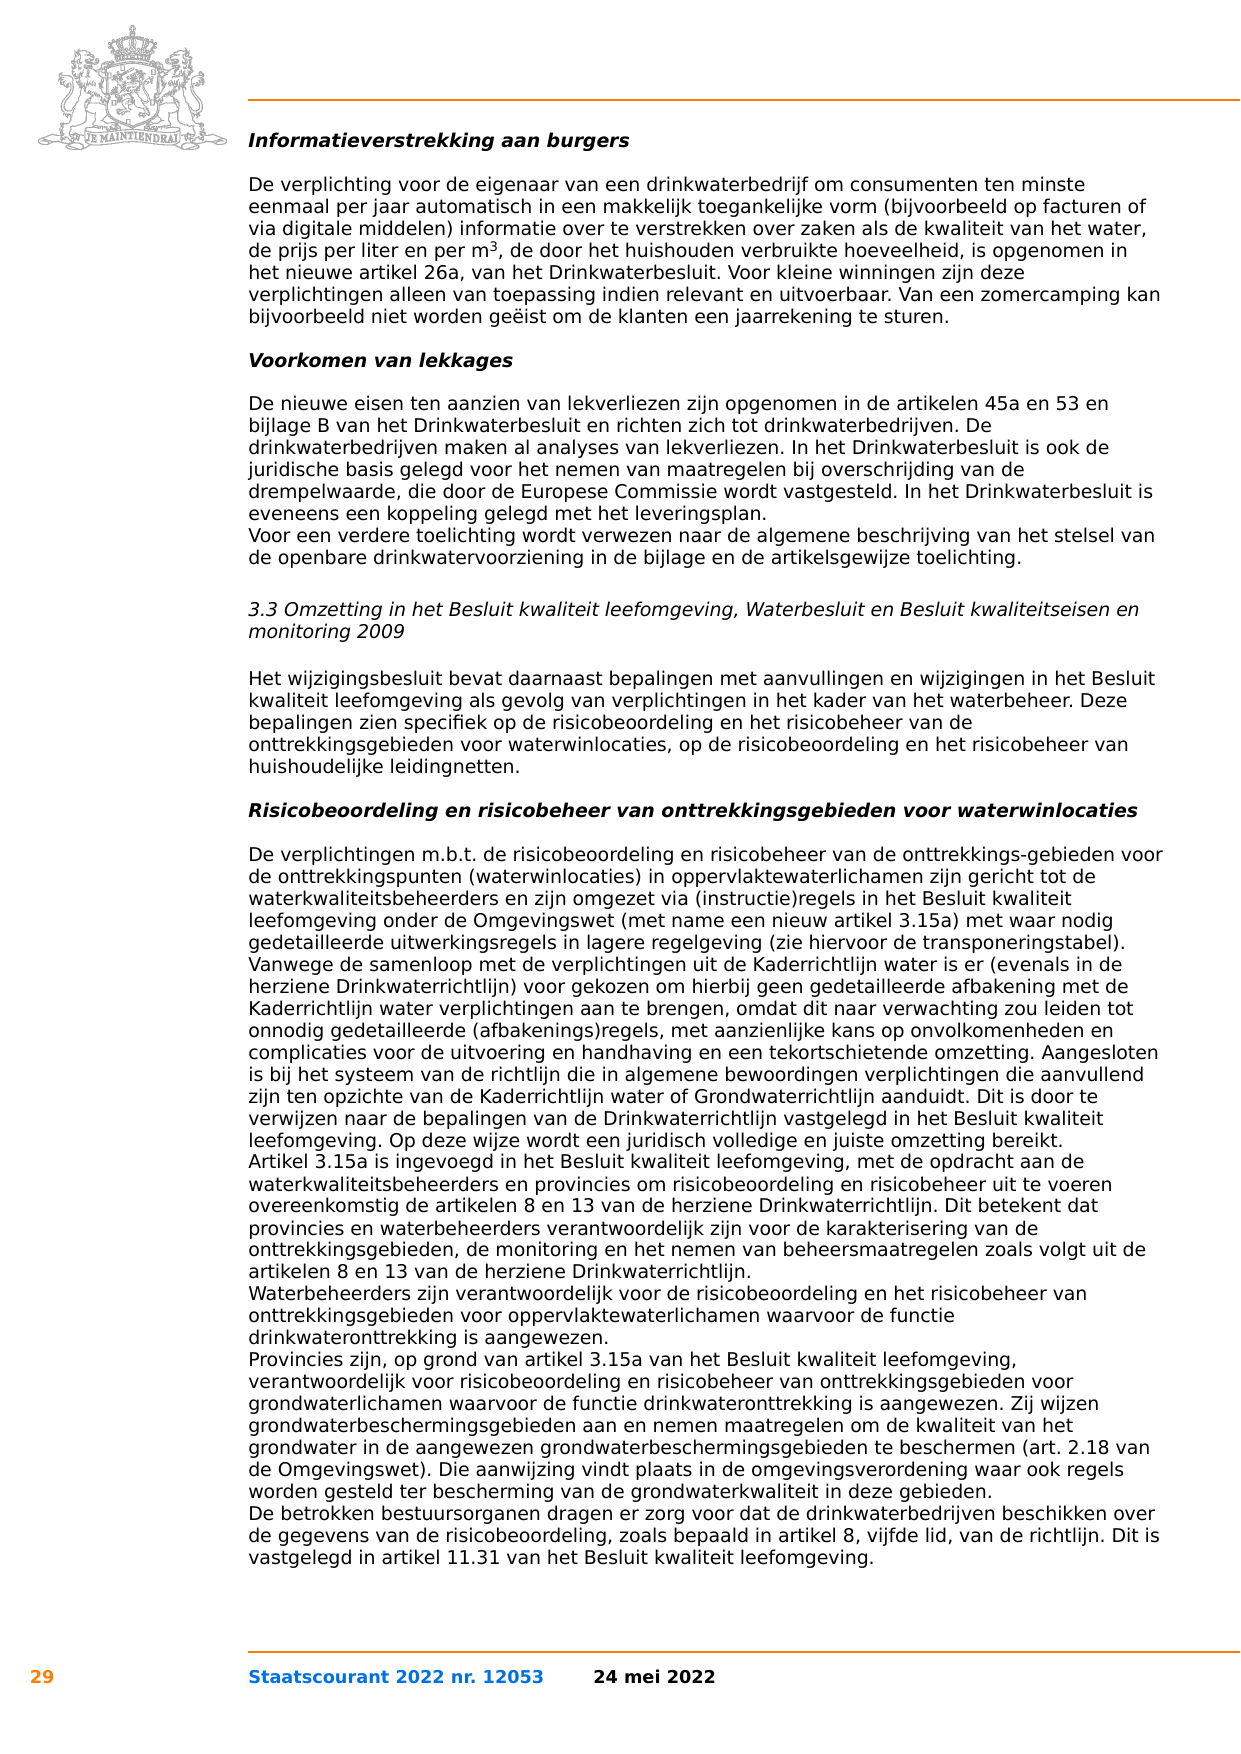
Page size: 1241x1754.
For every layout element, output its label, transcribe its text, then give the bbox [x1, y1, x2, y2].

subtitle 3.3 Omzetting in het Besluit kwaliteit leefomgeving, Waterbesluit en Besluit kwaliteitseisen en monitoring 2009 [248, 599, 1163, 643]
text De verplichting voor de eigenaar van een drinkwaterbedrijf om consumenten ten minste eenmaal per jaar automatisch in een makkelijk toegankelijke vorm (bijvoorbeeld op facturen of via digitale middelen) informatie over te verstrekken over zaken als de kwaliteit van het water, de prijs per liter en per m3, de door het huishouden verbruikte hoeveelheid, is opgenomen in het nieuwe artikel 26a, van het Drinkwaterbesluit. Voor kleine winningen zijn deze verplichtingen alleen van toepassing indien relevant en uitvoerbaar. Van een zomercamping kan bijvoorbeeld niet worden geëist om de klanten een jaarrekening te sturen. [248, 174, 1163, 328]
text Het wijzigingsbesluit bevat daarnaast bepalingen met aanvullingen en wijzigingen in het Besluit kwaliteit leefomgeving als gevolg van verplichtingen in het kader van het waterbeheer. Deze bepalingen zien specifiek op de risicobeoordeling en het risicobeheer van de onttrekkingsgebieden voor waterwinlocaties, op de risicobeoordeling en het risicobeheer van huishoudelijke leidingnetten. [248, 668, 1163, 778]
text Provincies zijn, op grond van artikel 3.15a van het Besluit kwaliteit leefomgeving, verantwoordelijk voor risicobeoordeling en risicobeheer van onttrekkingsgebieden voor grondwaterlichamen waarvoor de functie drinkwateronttrekking is aangewezen. Zij wijzen grondwaterbeschermingsgebieden aan en nemen maatregelen om de kwaliteit van het grondwater in de aangewezen grondwaterbeschermingsgebieden te beschermen (art. 2.18 van de Omgevingswet). Die aanwijzing vindt plaats in de omgevingsverordening waar ook regels worden gesteld ter bescherming van de grondwaterkwaliteit in deze gebieden. [248, 1349, 1163, 1503]
picture [38, 25, 227, 150]
text Artikel 3.15a is ingevoegd in het Besluit kwaliteit leefomgeving, met de opdracht aan de waterkwaliteitsbeheerders en provincies om risicobeoordeling en risicobeheer uit te voeren overeenkomstig de artikelen 8 en 13 van de herziene Drinkwaterrichtlijn. Dit betekent dat provincies en waterbeheerders verantwoordelijk zijn voor de karakterisering van de onttrekkingsgebieden, de monitoring en het nemen van beheersmaatregelen zoals volgt uit de artikelen 8 en 13 van de herziene Drinkwaterrichtlijn. [248, 1151, 1163, 1283]
subtitle Voorkomen van lekkages [248, 349, 1163, 371]
text Waterbeheerders zijn verantwoordelijk voor de risicobeoordeling en het risicobeheer van onttrekkingsgebieden voor oppervlaktewaterlichamen waarvoor de functie drinkwateronttrekking is aangewezen. [248, 1283, 1163, 1349]
text De nieuwe eisen ten aanzien van lekverliezen zijn opgenomen in de artikelen 45a en 53 en bijlage B van het Drinkwaterbesluit en richten zich tot drinkwaterbedrijven. De drinkwaterbedrijven maken al analyses van lekverliezen. In het Drinkwaterbesluit is ook de juridische basis gelegd voor het nemen van maatregelen bij overschrijding van de drempelwaarde, die door de Europese Commissie wordt vastgesteld. In het Drinkwaterbesluit is eveneens een koppeling gelegd met het leveringsplan. [248, 393, 1163, 525]
text Vanwege de samenloop met de verplichtingen uit de Kaderrichtlijn water is er (evenals in de herziene Drinkwaterrichtlijn) voor gekozen om hierbij geen gedetailleerde afbakening met de Kaderrichtlijn water verplichtingen aan te brengen, omdat dit naar verwachting zou leiden tot onnodig gedetailleerde (afbakenings)regels, met aanzienlijke kans op onvolkomenheden en complicaties voor de uitvoering en handhaving en een tekortschietende omzetting. Aangesloten is bij het systeem van de richtlijn die in algemene bewoordingen verplichtingen die aanvullend zijn ten opzichte van de Kaderrichtlijn water of Grondwaterrichtlijn aanduidt. Dit is door te verwijzen naar de bepalingen van de Drinkwaterrichtlijn vastgelegd in het Besluit kwaliteit leefomgeving. Op deze wijze wordt een juridisch volledige en juiste omzetting bereikt. [248, 954, 1163, 1151]
text De betrokken bestuursorganen dragen er zorg voor dat de drinkwaterbedrijven beschikken over de gegevens van de risicobeoordeling, zoals bepaald in artikel 8, vijfde lid, van de richtlijn. Dit is vastgelegd in artikel 11.31 van het Besluit kwaliteit leefomgeving. [248, 1503, 1163, 1569]
text De verplichtingen m.b.t. de risicobeoordeling en risicobeheer van de onttrekkings-gebieden voor de onttrekkingspunten (waterwinlocaties) in oppervlaktewaterlichamen zijn gericht tot de waterkwaliteitsbeheerders en zijn omgezet via (instructie)regels in het Besluit kwaliteit leefomgeving onder de Omgevingswet (met name een nieuw artikel 3.15a) met waar nodig gedetailleerde uitwerkingsregels in lagere regelgeving (zie hiervoor de transponeringstabel). [248, 844, 1163, 954]
subtitle Risicobeoordeling en risicobeheer van onttrekkingsgebieden voor waterwinlocaties [248, 800, 1163, 822]
text Voor een verdere toelichting wordt verwezen naar de algemene beschrijving van het stelsel van de openbare drinkwatervoorziening in de bijlage en de artikelsgewijze toelichting. [248, 525, 1163, 569]
subtitle Informatieverstrekking aan burgers [248, 130, 1163, 152]
